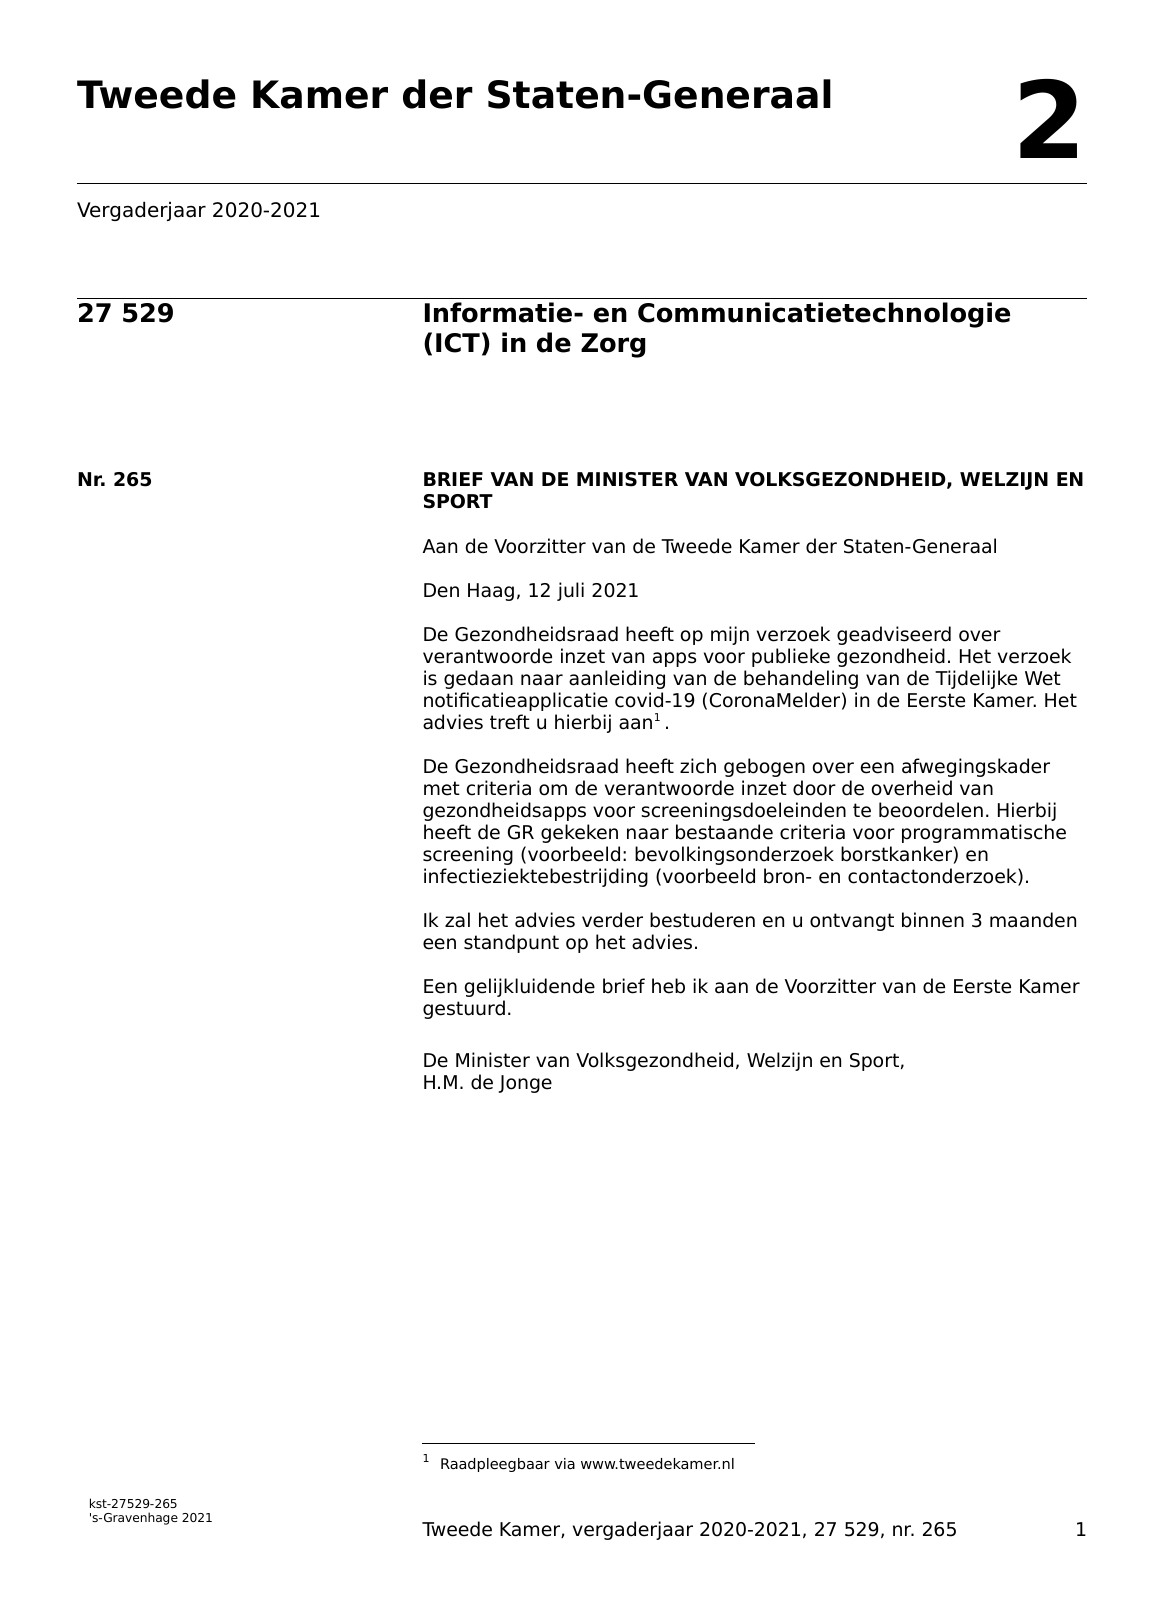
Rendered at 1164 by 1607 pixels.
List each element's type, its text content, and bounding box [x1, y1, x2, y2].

text De Gezondheidsraad heeft zich gebogen over een afwegingskader met criteria om de verantwoorde inzet door de overheid van gezondheidsapps voor screeningsdoeleinden te beoordelen. Hierbij heeft de GR gekeken naar bestaande criteria voor programmatische screening (voorbeeld: bevolkingsonderzoek borstkanker) en infectieziektebestrijding (voorbeeld bron- en contactonderzoek). [422, 756, 1087, 888]
text Den Haag, 12 juli 2021 [422, 580, 1087, 602]
text kst-27529-265 [88, 1497, 323, 1511]
table_header Tweede Kamer der Staten-Generaal [77, 59, 886, 183]
text 's-Gravenhage 2021 [88, 1511, 323, 1525]
text De Minister van Volksgezondheid, Welzijn en Sport, H.M. de Jonge [422, 1050, 1087, 1094]
text Aan de Voorzitter van de Tweede Kamer der Staten-Generaal [422, 536, 1087, 557]
text De Gezondheidsraad heeft op mijn verzoek geadviseerd over verantwoorde inzet van apps voor publieke gezondheid. Het verzoek is gedaan naar aanleiding van de behandeling van de Tijdelijke Wet notificatieapplicatie covid-19 (CoronaMelder) in de Eerste Kamer. Het advies treft u hierbij aan. [422, 624, 1087, 734]
table_cell Vergaderjaar 2020-2021 [77, 184, 1087, 298]
subtitle Nr. 265 BRIEF VAN DE MINISTER VAN VOLKSGEZONDHEID, WELZIJN EN SPORT [77, 469, 1087, 513]
table_header 2 [886, 59, 1087, 183]
text Raadpleegbaar via www.tweedekamer.nl [422, 1452, 1087, 1474]
text Ik zal het advies verder bestuderen en u ontvangt binnen 3 maanden een standpunt op het advies. [422, 910, 1087, 954]
text Een gelijkluidende brief heb ik aan de Voorzitter van de Eerste Kamer gestuurd. [422, 976, 1087, 1020]
subtitle 27 529 Informatie- en Communicatietechnologie (ICT) in de Zorg [77, 299, 1087, 358]
